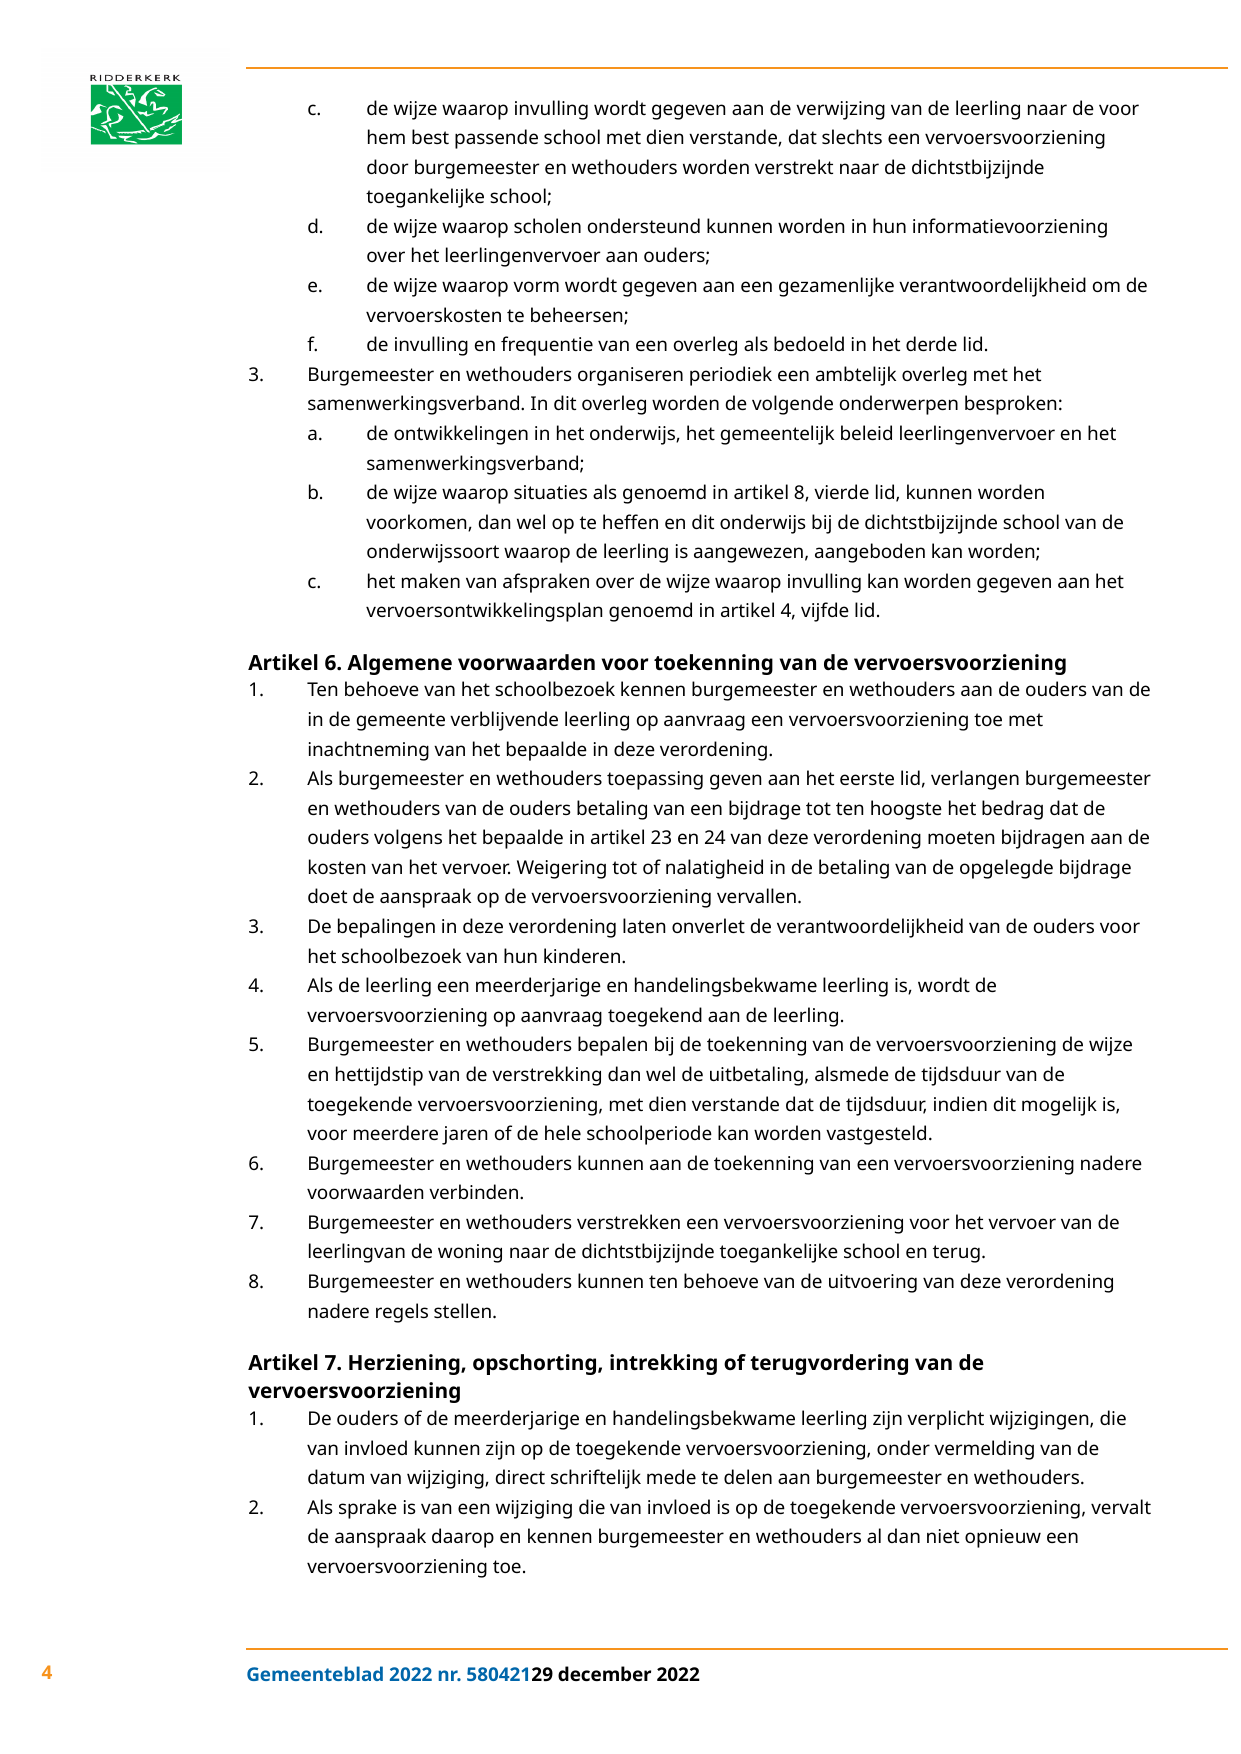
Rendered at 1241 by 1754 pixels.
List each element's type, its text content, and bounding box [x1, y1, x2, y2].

list de wijze waarop situaties als genoemd in artikel 8, vierde lid, kunnen worden voorkomen, dan wel op te heffen en dit onderwijs bij de dichtstbijzijnde school van de onderwijssoort waarop de leerling is aangewezen, aangeboden kan worden; [307, 479, 1152, 564]
list Burgemeester en wethouders kunnen aan de toekenning van een vervoersvoorziening nadere voorwaarden verbinden. [248, 1150, 1152, 1205]
list de wijze waarop scholen ondersteund kunnen worden in hun informatievoorziening over het leerlingenvervoer aan ouders; [307, 213, 1152, 268]
list Burgemeester en wethouders verstrekken een vervoersvoorziening voor het vervoer van de leerlingvan de woning naar de dichtstbijzijnde toegankelijke school en terug. [248, 1209, 1152, 1264]
list Als de leerling een meerderjarige en handelingsbekwame leerling is, wordt de vervoersvoorziening op aanvraag toegekend aan de leerling. [248, 972, 1152, 1028]
list Burgemeester en wethouders organiseren periodiek een ambtelijk overleg met het samenwerkingsverband. In dit overleg worden de volgende onderwerpen besproken: [248, 361, 1152, 416]
list het maken van afspraken over de wijze waarop invulling kan worden gegeven aan het vervoersontwikkelingsplan genoemd in artikel 4, vijfde lid. [307, 568, 1152, 623]
list Burgemeester en wethouders bepalen bij de toekenning van de vervoersvoorziening de wijze en hettijdstip van de verstrekking dan wel de uitbetaling, alsmede de tijdsduur van de toegekende vervoersvoorziening, met dien verstande dat de tijdsduur, indien dit mogelijk is, voor meerdere jaren of de hele schoolperiode kan worden vastgesteld. [248, 1032, 1152, 1146]
list Als sprake is van een wijziging die van invloed is op de toegekende vervoersvoorziening, vervalt de aanspraak daarop en kennen burgemeester en wethouders al dan niet opnieuw een vervoersvoorziening toe. [248, 1494, 1152, 1579]
list de wijze waarop invulling wordt gegeven aan de verwijzing van de leerling naar de voor hem best passende school met dien verstande, dat slechts een vervoersvoorziening door burgemeester en wethouders worden verstrekt naar de dichtstbijzijnde toegankelijke school; [307, 95, 1152, 209]
list De bepalingen in deze verordening laten onverlet de verantwoordelijkheid van de ouders voor het schoolbezoek van hun kinderen. [248, 913, 1152, 968]
list Burgemeester en wethouders kunnen ten behoeve van de uitvoering van deze verordening nadere regels stellen. [248, 1268, 1152, 1323]
list De ouders of de meerderjarige en handelingsbekwame leerling zijn verplicht wijzigingen, die van invloed kunnen zijn op de toegekende vervoersvoorziening, onder vermelding van de datum van wijziging, direct schriftelijk mede te delen aan burgemeester en wethouders. [248, 1405, 1152, 1490]
text Artikel 7. Herziening, opschorting, intrekking of terugvordering van de vervoersvoorziening [248, 1348, 1152, 1405]
list de invulling en frequentie van een overleg als bedoeld in het derde lid. [307, 331, 1152, 357]
list de ontwikkelingen in het onderwijs, het gemeentelijk beleid leerlingenvervoer en het samenwerkingsverband; [307, 420, 1152, 476]
text Artikel 6. Algemene voorwaarden voor toekenning van de vervoersvoorziening [248, 648, 1152, 677]
picture [41, 47, 231, 172]
list Als burgemeester en wethouders toepassing geven aan het eerste lid, verlangen burgemeester en wethouders van de ouders betaling van een bijdrage tot ten hoogste het bedrag dat de ouders volgens het bepaalde in artikel 23 en 24 van deze verordening moeten bijdragen aan de kosten van het vervoer. Weigering tot of nalatigheid in de betaling van de opgelegde bijdrage doet de aanspraak op de vervoersvoorziening vervallen. [248, 765, 1152, 909]
list de wijze waarop vorm wordt gegeven aan een gezamenlijke verantwoordelijkheid om de vervoerskosten te beheersen; [307, 272, 1152, 328]
list Ten behoeve van het schoolbezoek kennen burgemeester en wethouders aan de ouders van de in de gemeente verblijvende leerling op aanvraag een vervoersvoorziening toe met inachtneming van het bepaalde in deze verordening. [248, 677, 1152, 761]
